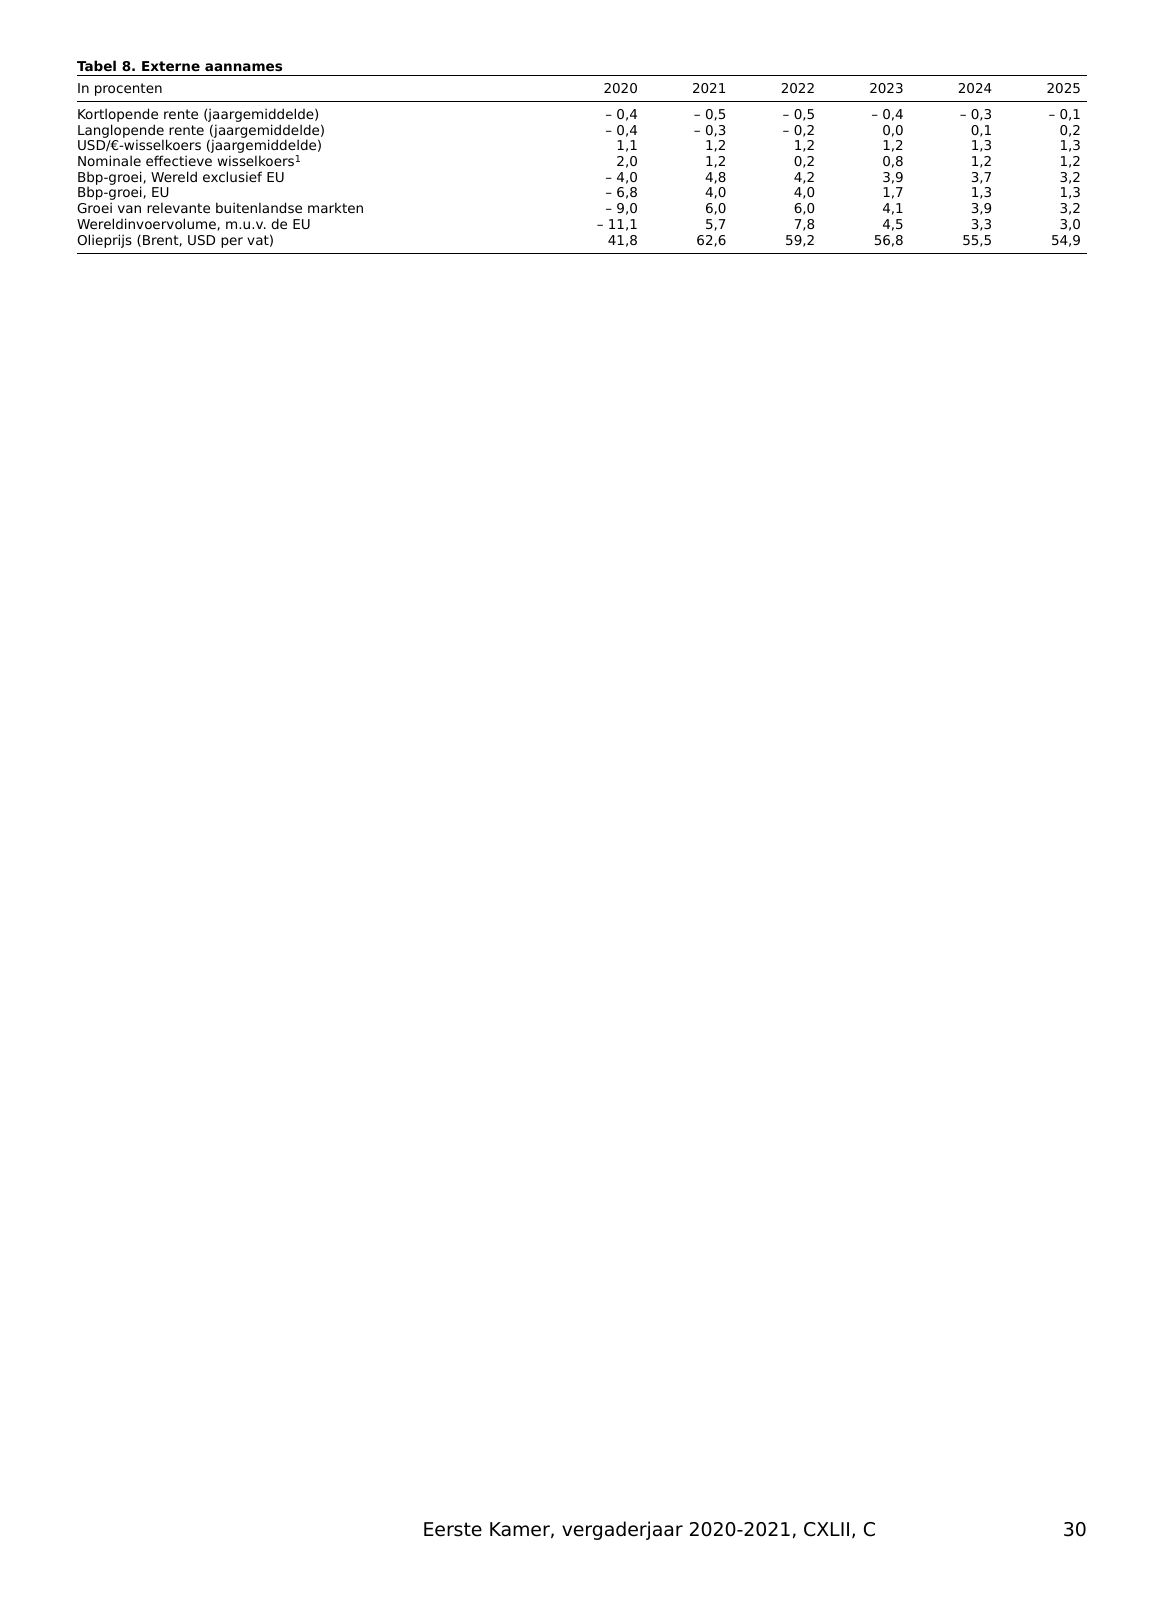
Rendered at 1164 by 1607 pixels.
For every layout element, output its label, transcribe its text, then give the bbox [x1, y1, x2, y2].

table_cell – 11,1 [555, 217, 644, 232]
table_cell 1,1 [555, 138, 644, 154]
table_cell Olieprijs (Brent, USD per vat) [77, 233, 555, 253]
table_cell 1,7 [821, 185, 909, 201]
table_cell 1,3 [998, 185, 1087, 201]
table_cell Wereldinvoervolume, m.u.v. de EU [77, 217, 555, 232]
table_cell 2021 [644, 76, 732, 101]
table_cell Bbp-groei, Wereld exclusief EU [77, 170, 555, 185]
table_cell – 0,3 [644, 123, 732, 138]
table_cell 3,3 [909, 217, 998, 232]
table_cell 1,2 [644, 138, 732, 154]
table_cell – 0,4 [821, 102, 909, 122]
table_cell 3,9 [821, 170, 909, 185]
table_cell 1,2 [821, 138, 909, 154]
table_cell 3,0 [998, 217, 1087, 232]
table_cell 1,2 [998, 154, 1087, 169]
table_cell Nominale effectieve wisselkoers1 [77, 154, 555, 169]
table_cell 54,9 [998, 233, 1087, 253]
table_cell 2024 [909, 76, 998, 101]
table_header Tabel 8. Externe aannames [77, 59, 1087, 75]
table_cell – 0,4 [555, 102, 644, 122]
table_cell 3,9 [909, 201, 998, 217]
table_cell 0,8 [821, 154, 909, 169]
table_cell 2020 [555, 76, 644, 101]
table_cell 3,2 [998, 201, 1087, 217]
table_cell – 9,0 [555, 201, 644, 217]
table_cell 4,8 [644, 170, 732, 185]
table_cell 1,3 [998, 138, 1087, 154]
table_cell – 0,5 [644, 102, 732, 122]
table_cell 4,0 [644, 185, 732, 201]
table_cell 0,2 [998, 123, 1087, 138]
table_cell Kortlopende rente (jaargemiddelde) [77, 102, 555, 122]
table_cell 0,2 [732, 154, 821, 169]
table_cell 1,2 [644, 154, 732, 169]
table_cell 4,1 [821, 201, 909, 217]
table_cell 5,7 [644, 217, 732, 232]
table_cell 1,2 [909, 154, 998, 169]
table_cell 4,5 [821, 217, 909, 232]
table_cell 3,7 [909, 170, 998, 185]
table_cell Langlopende rente (jaargemiddelde) [77, 123, 555, 138]
table_cell 3,2 [998, 170, 1087, 185]
table_cell 0,1 [909, 123, 998, 138]
table_cell 2,0 [555, 154, 644, 169]
table_cell 1,3 [909, 138, 998, 154]
table_cell 1,2 [732, 138, 821, 154]
table_cell 62,6 [644, 233, 732, 253]
table_cell In procenten [77, 76, 555, 101]
table_cell 7,8 [732, 217, 821, 232]
table_cell 0,0 [821, 123, 909, 138]
table_cell – 0,5 [732, 102, 821, 122]
table_cell 55,5 [909, 233, 998, 253]
table_cell 6,0 [644, 201, 732, 217]
table_cell – 4,0 [555, 170, 644, 185]
table_cell 56,8 [821, 233, 909, 253]
table_cell 2025 [998, 76, 1087, 101]
table_cell 2023 [821, 76, 909, 101]
table_cell – 0,4 [555, 123, 644, 138]
table_cell 4,2 [732, 170, 821, 185]
table_cell 1,3 [909, 185, 998, 201]
table_cell – 0,1 [998, 102, 1087, 122]
table_cell 4,0 [732, 185, 821, 201]
table_cell Bbp-groei, EU [77, 185, 555, 201]
table_cell 6,0 [732, 201, 821, 217]
table_cell 59,2 [732, 233, 821, 253]
table_cell – 6,8 [555, 185, 644, 201]
table_cell 41,8 [555, 233, 644, 253]
table_cell – 0,3 [909, 102, 998, 122]
table_cell USD/€-wisselkoers (jaargemiddelde) [77, 138, 555, 154]
table_cell 2022 [732, 76, 821, 101]
table_cell Groei van relevante buitenlandse markten [77, 201, 555, 217]
table_cell – 0,2 [732, 123, 821, 138]
